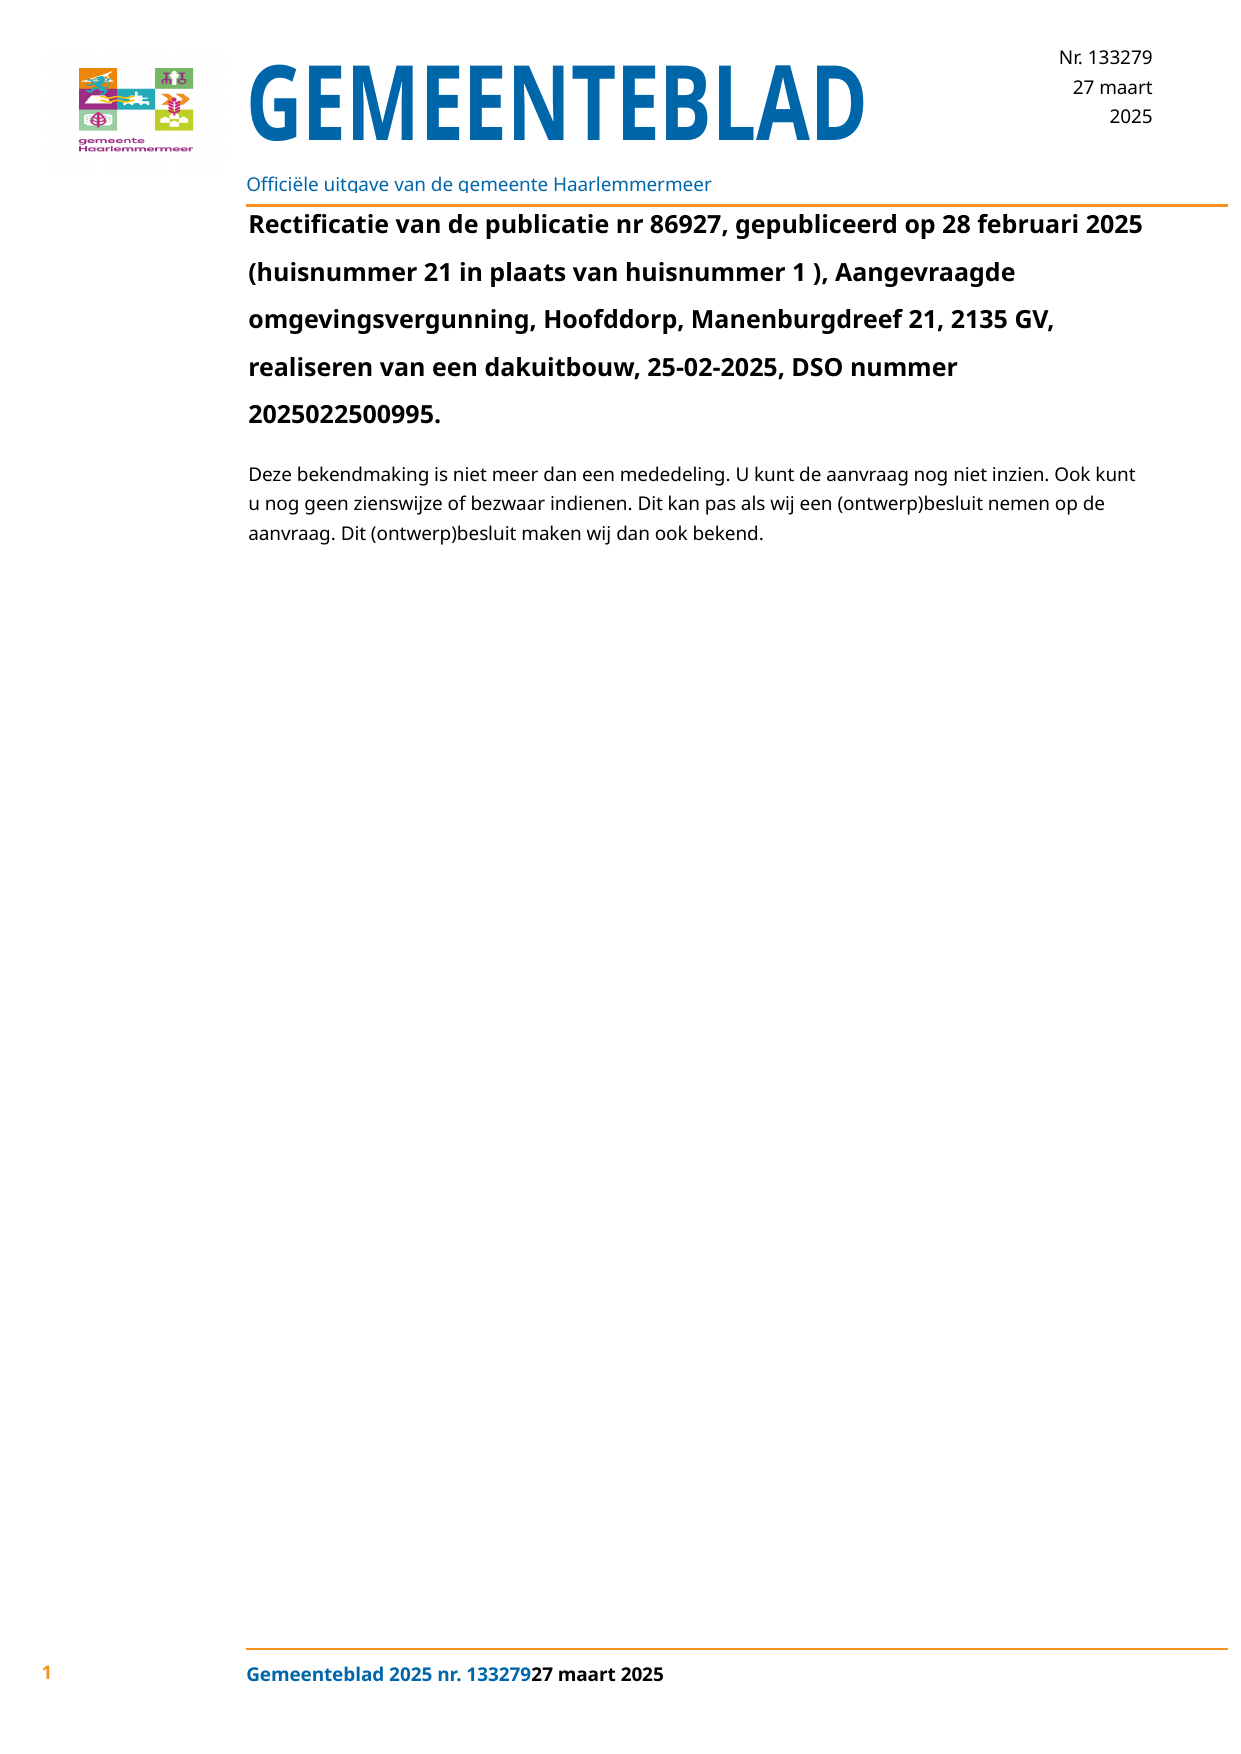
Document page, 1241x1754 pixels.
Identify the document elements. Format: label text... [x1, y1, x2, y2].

text Rectificatie van de publicatie nr 86927, gepubliceerd op 28 februari 2025 (huisnummer 21 in plaats van huisnummer 1 ), Aangevraagde omgevingsvergunning, Hoofddorp, Manenburgdreef 21, 2135 GV, realiseren van een dakuitbouw, 25-02-2025, DSO nummer 2025022500995. [248, 207, 1152, 431]
picture [41, 47, 231, 172]
text Deze bekendmaking is niet meer dan een mededeling. U kunt de aanvraag nog niet inzien. Ook kunt u nog geen zienswijze of bezwaar indienen. Dit kan pas als wij een (ontwerp)besluit nemen op de aanvraag. Dit (ontwerp)besluit maken wij dan ook bekend. [248, 461, 1152, 546]
